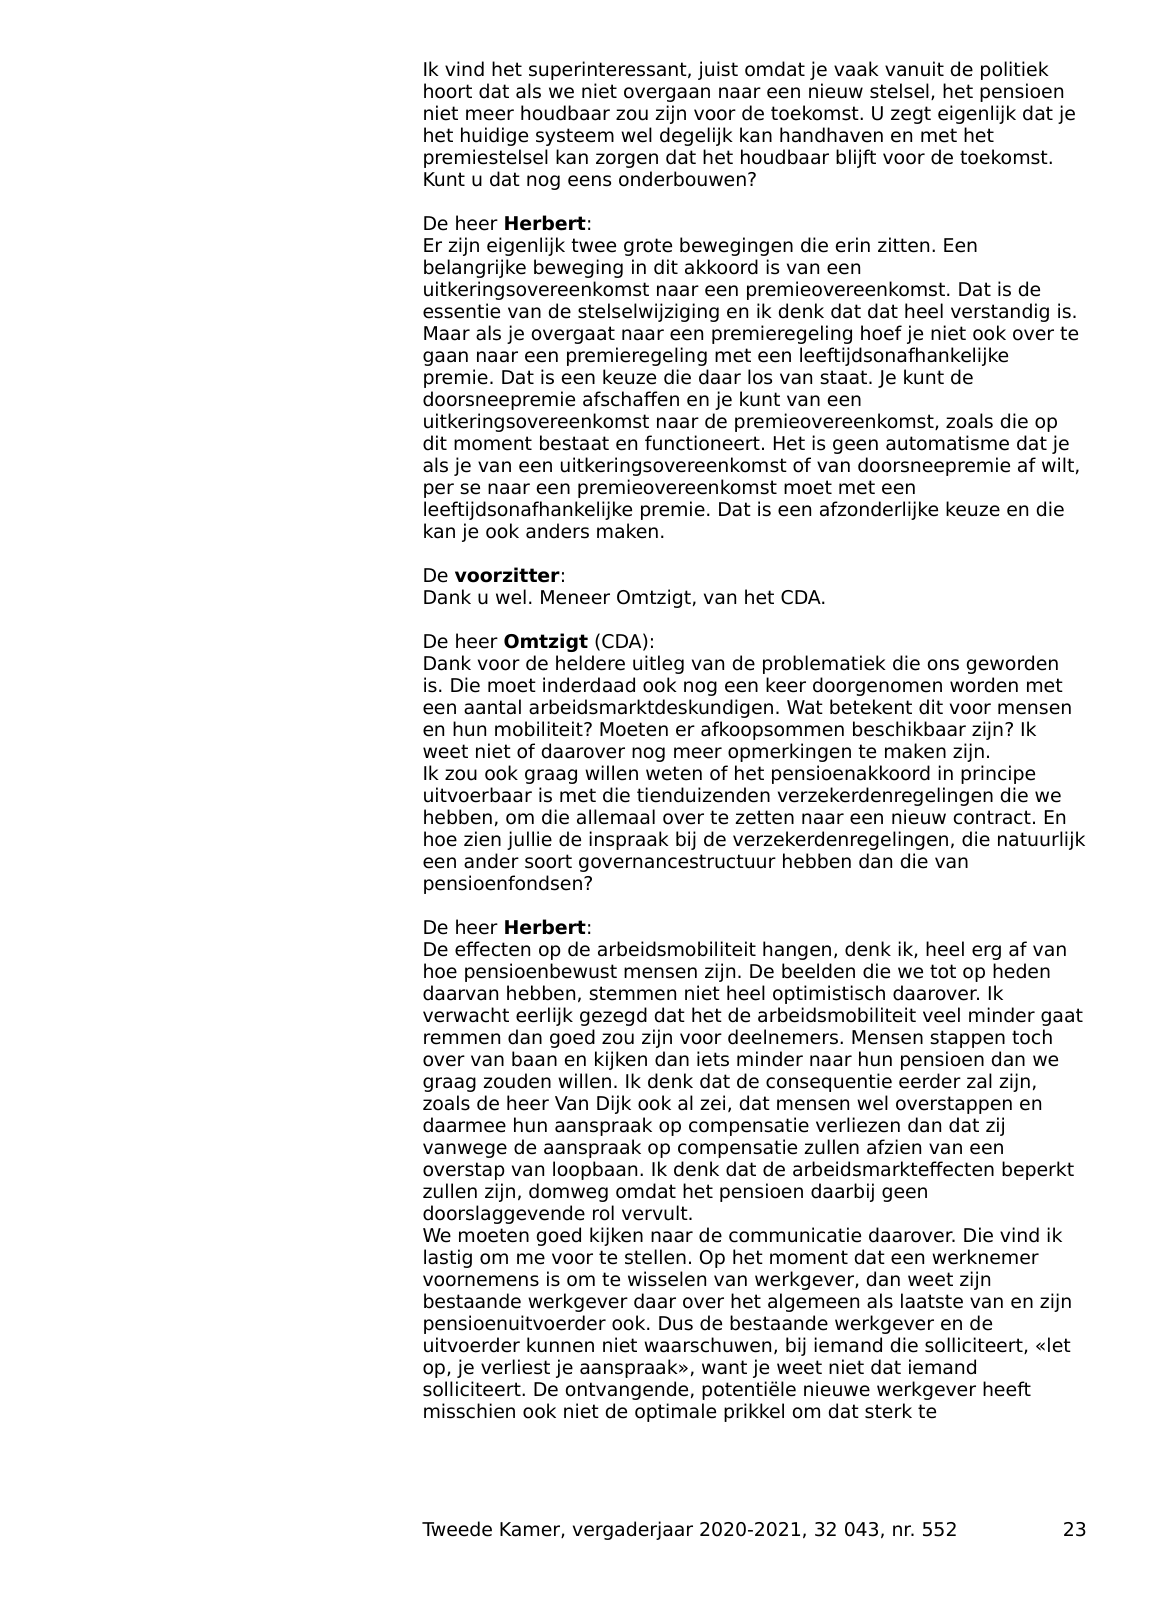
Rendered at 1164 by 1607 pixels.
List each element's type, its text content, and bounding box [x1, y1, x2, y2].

text Er zijn eigenlijk twee grote bewegingen die erin zitten. Een belangrijke beweging in dit akkoord is van een uitkeringsovereenkomst naar een premieovereenkomst. Dat is de essentie van de stelselwijziging en ik denk dat dat heel verstandig is. Maar als je overgaat naar een premieregeling hoef je niet ook over te gaan naar een premieregeling met een leeftijdsonafhankelijke premie. Dat is een keuze die daar los van staat. Je kunt de doorsneepremie afschaffen en je kunt van een uitkeringsovereenkomst naar de premieovereenkomst, zoals die op dit moment bestaat en functioneert. Het is geen automatisme dat je als je van een uitkeringsovereenkomst of van doorsneepremie af wilt, per se naar een premieovereenkomst moet met een leeftijdsonafhankelijke premie. Dat is een afzonderlijke keuze en die kan je ook anders maken. [422, 235, 1087, 543]
text De heer Herbert: [422, 213, 1087, 235]
text De voorzitter: [422, 565, 1087, 587]
text Ik vind het superinteressant, juist omdat je vaak vanuit de politiek hoort dat als we niet overgaan naar een nieuw stelsel, het pensioen niet meer houdbaar zou zijn voor de toekomst. U zegt eigenlijk dat je het huidige systeem wel degelijk kan handhaven en met het premiestelsel kan zorgen dat het houdbaar blijft voor de toekomst. Kunt u dat nog eens onderbouwen? [422, 59, 1087, 191]
text Ik zou ook graag willen weten of het pensioenakkoord in principe uitvoerbaar is met die tienduizenden verzekerdenregelingen die we hebben, om die allemaal over te zetten naar een nieuw contract. En hoe zien jullie de inspraak bij de verzekerdenregelingen, die natuurlijk een ander soort governancestructuur hebben dan die van pensioenfondsen? [422, 763, 1087, 895]
text Dank voor de heldere uitleg van de problematiek die ons geworden is. Die moet inderdaad ook nog een keer doorgenomen worden met een aantal arbeidsmarktdeskundigen. Wat betekent dit voor mensen en hun mobiliteit? Moeten er afkoopsommen beschikbaar zijn? Ik weet niet of daarover nog meer opmerkingen te maken zijn. [422, 653, 1087, 763]
text De effecten op de arbeidsmobiliteit hangen, denk ik, heel erg af van hoe pensioenbewust mensen zijn. De beelden die we tot op heden daarvan hebben, stemmen niet heel optimistisch daarover. Ik verwacht eerlijk gezegd dat het de arbeidsmobiliteit veel minder gaat remmen dan goed zou zijn voor deelnemers. Mensen stappen toch over van baan en kijken dan iets minder naar hun pensioen dan we graag zouden willen. Ik denk dat de consequentie eerder zal zijn, zoals de heer Van Dijk ook al zei, dat mensen wel overstappen en daarmee hun aanspraak op compensatie verliezen dan dat zij vanwege de aanspraak op compensatie zullen afzien van een overstap van loopbaan. Ik denk dat de arbeidsmarkteffecten beperkt zullen zijn, domweg omdat het pensioen daarbij geen doorslaggevende rol vervult. [422, 939, 1087, 1225]
text De heer Omtzigt (CDA): [422, 631, 1087, 653]
text We moeten goed kijken naar de communicatie daarover. Die vind ik lastig om me voor te stellen. Op het moment dat een werknemer voornemens is om te wisselen van werkgever, dan weet zijn bestaande werkgever daar over het algemeen als laatste van en zijn pensioenuitvoerder ook. Dus de bestaande werkgever en de uitvoerder kunnen niet waarschuwen, bij iemand die solliciteert, «let op, je verliest je aanspraak», want je weet niet dat iemand solliciteert. De ontvangende, potentiële nieuwe werkgever heeft misschien ook niet de optimale prikkel om dat sterk te [422, 1225, 1087, 1423]
text Dank u wel. Meneer Omtzigt, van het CDA. [422, 587, 1087, 609]
text De heer Herbert: [422, 917, 1087, 939]
